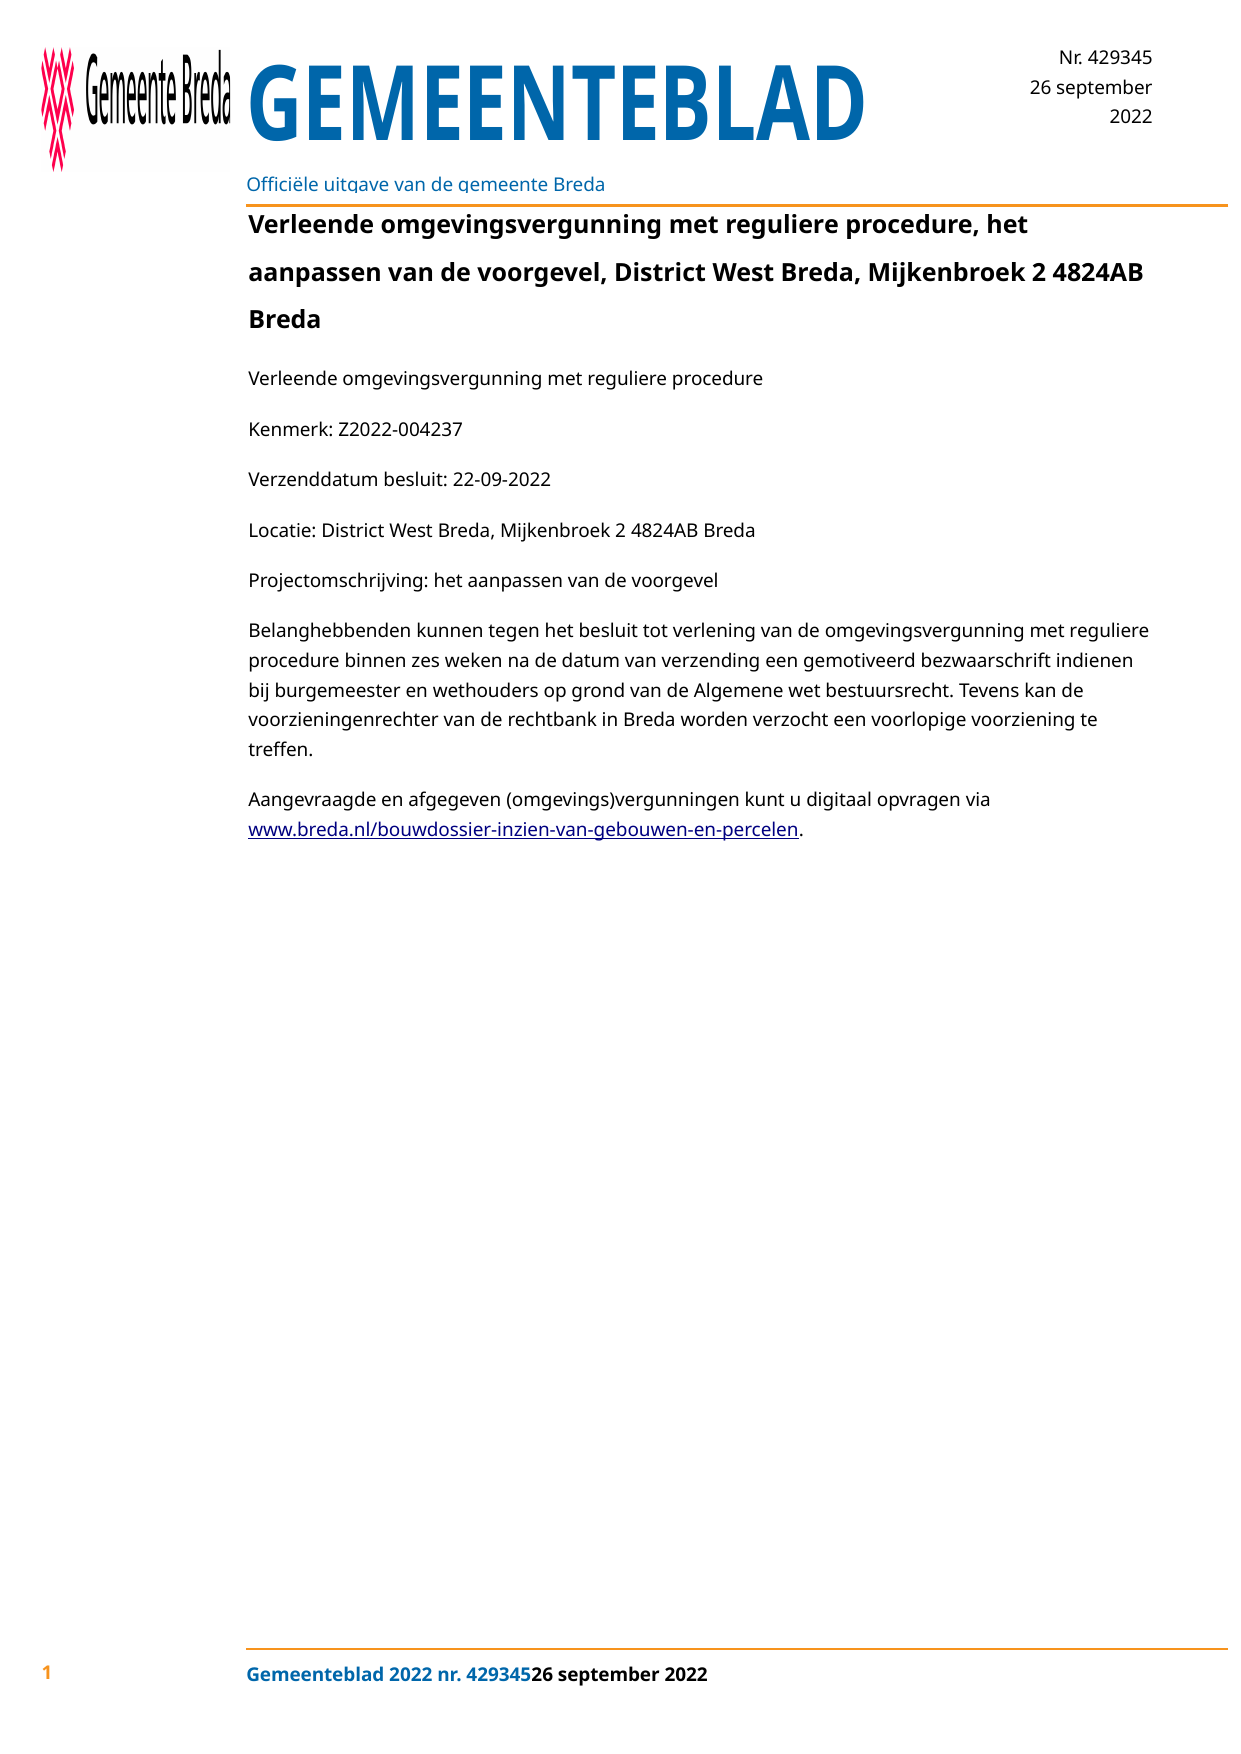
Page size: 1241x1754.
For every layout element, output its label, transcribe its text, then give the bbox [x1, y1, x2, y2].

text Verleende omgevingsvergunning met reguliere procedure, het aanpassen van de voorgevel, District West Breda, Mijkenbroek 2 4824AB Breda [248, 207, 1152, 336]
text Verleende omgevingsvergunning met reguliere procedure [248, 366, 1152, 391]
text Kenmerk: Z2022-004237 [248, 416, 1152, 442]
text Belanghebbenden kunnen tegen het besluit tot verlening van de omgevingsvergunning met reguliere procedure binnen zes weken na de datum van verzending een gemotiveerd bezwaarschrift indienen bij burgemeester en wethouders op grond van de Algemene wet bestuursrecht. Tevens kan de voorzieningenrechter van de rechtbank in Breda worden verzocht een voorlopige voorziening te treffen. [248, 618, 1152, 762]
picture [41, 47, 231, 172]
text Verzenddatum besluit: 22-09-2022 [248, 466, 1152, 492]
text Aangevraagde en afgegeven (omgevings)vergunningen kunt u digitaal opvragen via www.breda.nl/bouwdossier-inzien-van-gebouwen-en-percelen. [248, 786, 1152, 842]
text Locatie: District West Breda, Mijkenbroek 2 4824AB Breda [248, 517, 1152, 542]
text Projectomschrijving: het aanpassen van de voorgevel [248, 567, 1152, 593]
